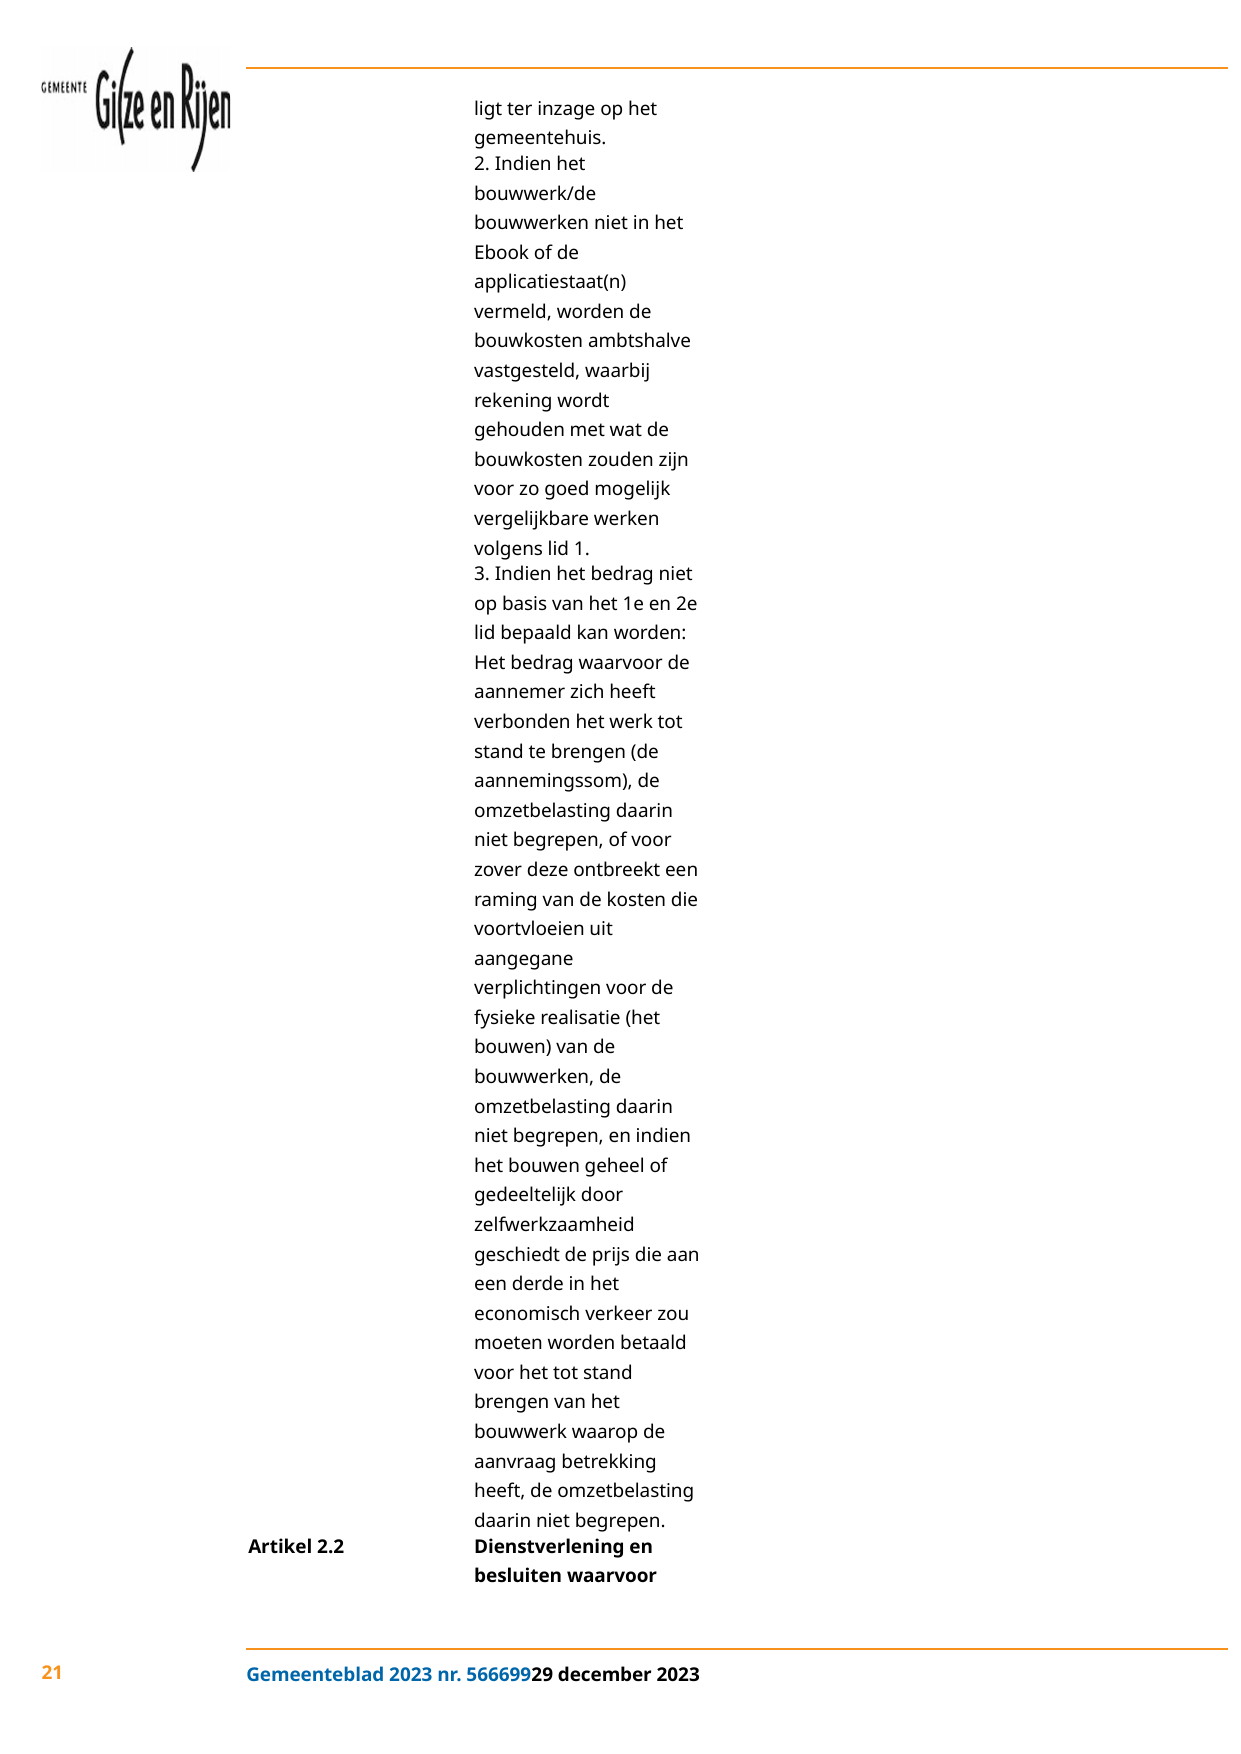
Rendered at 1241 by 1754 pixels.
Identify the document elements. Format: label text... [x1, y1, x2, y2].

table_cell [700, 560, 926, 1533]
table_cell Dienstverlening en besluiten waarvoor [474, 1533, 700, 1588]
table_cell Artikel 2.2 [248, 1533, 474, 1588]
table_cell [700, 1533, 926, 1588]
table_cell [248, 560, 474, 1533]
table_cell ligt ter inzage op het gemeentehuis. [474, 95, 700, 150]
table_cell 3. Indien het bedrag niet op basis van het 1e en 2e lid bepaald kan worden: Het bedrag waarvoor de aannemer zich heeft verbonden het werk tot stand te brengen (de aannemingssom), de omzetbelasting daarin niet begrepen, of voor zover deze ontbreekt een raming van de kosten die voortvloeien uit aangegane verplichtingen voor de fysieke realisatie (het bouwen) van de bouwwerken, de omzetbelasting daarin niet begrepen, en indien het bouwen geheel of gedeeltelijk door zelfwerkzaamheid geschiedt de prijs die aan een derde in het economisch verkeer zou moeten worden betaald voor het tot stand brengen van het bouwwerk waarop de aanvraag betrekking heeft, de omzetbelasting daarin niet begrepen. [474, 560, 700, 1533]
picture [41, 47, 231, 172]
table_cell [248, 95, 474, 150]
table_cell [700, 95, 926, 150]
table_cell 2. Indien het bouwwerk/de bouwwerken niet in het Ebook of de applicatiestaat(n) vermeld, worden de bouwkosten ambtshalve vastgesteld, waarbij rekening wordt gehouden met wat de bouwkosten zouden zijn voor zo goed mogelijk vergelijkbare werken volgens lid 1. [474, 150, 700, 560]
table_cell [700, 150, 926, 560]
table_cell [248, 150, 474, 560]
